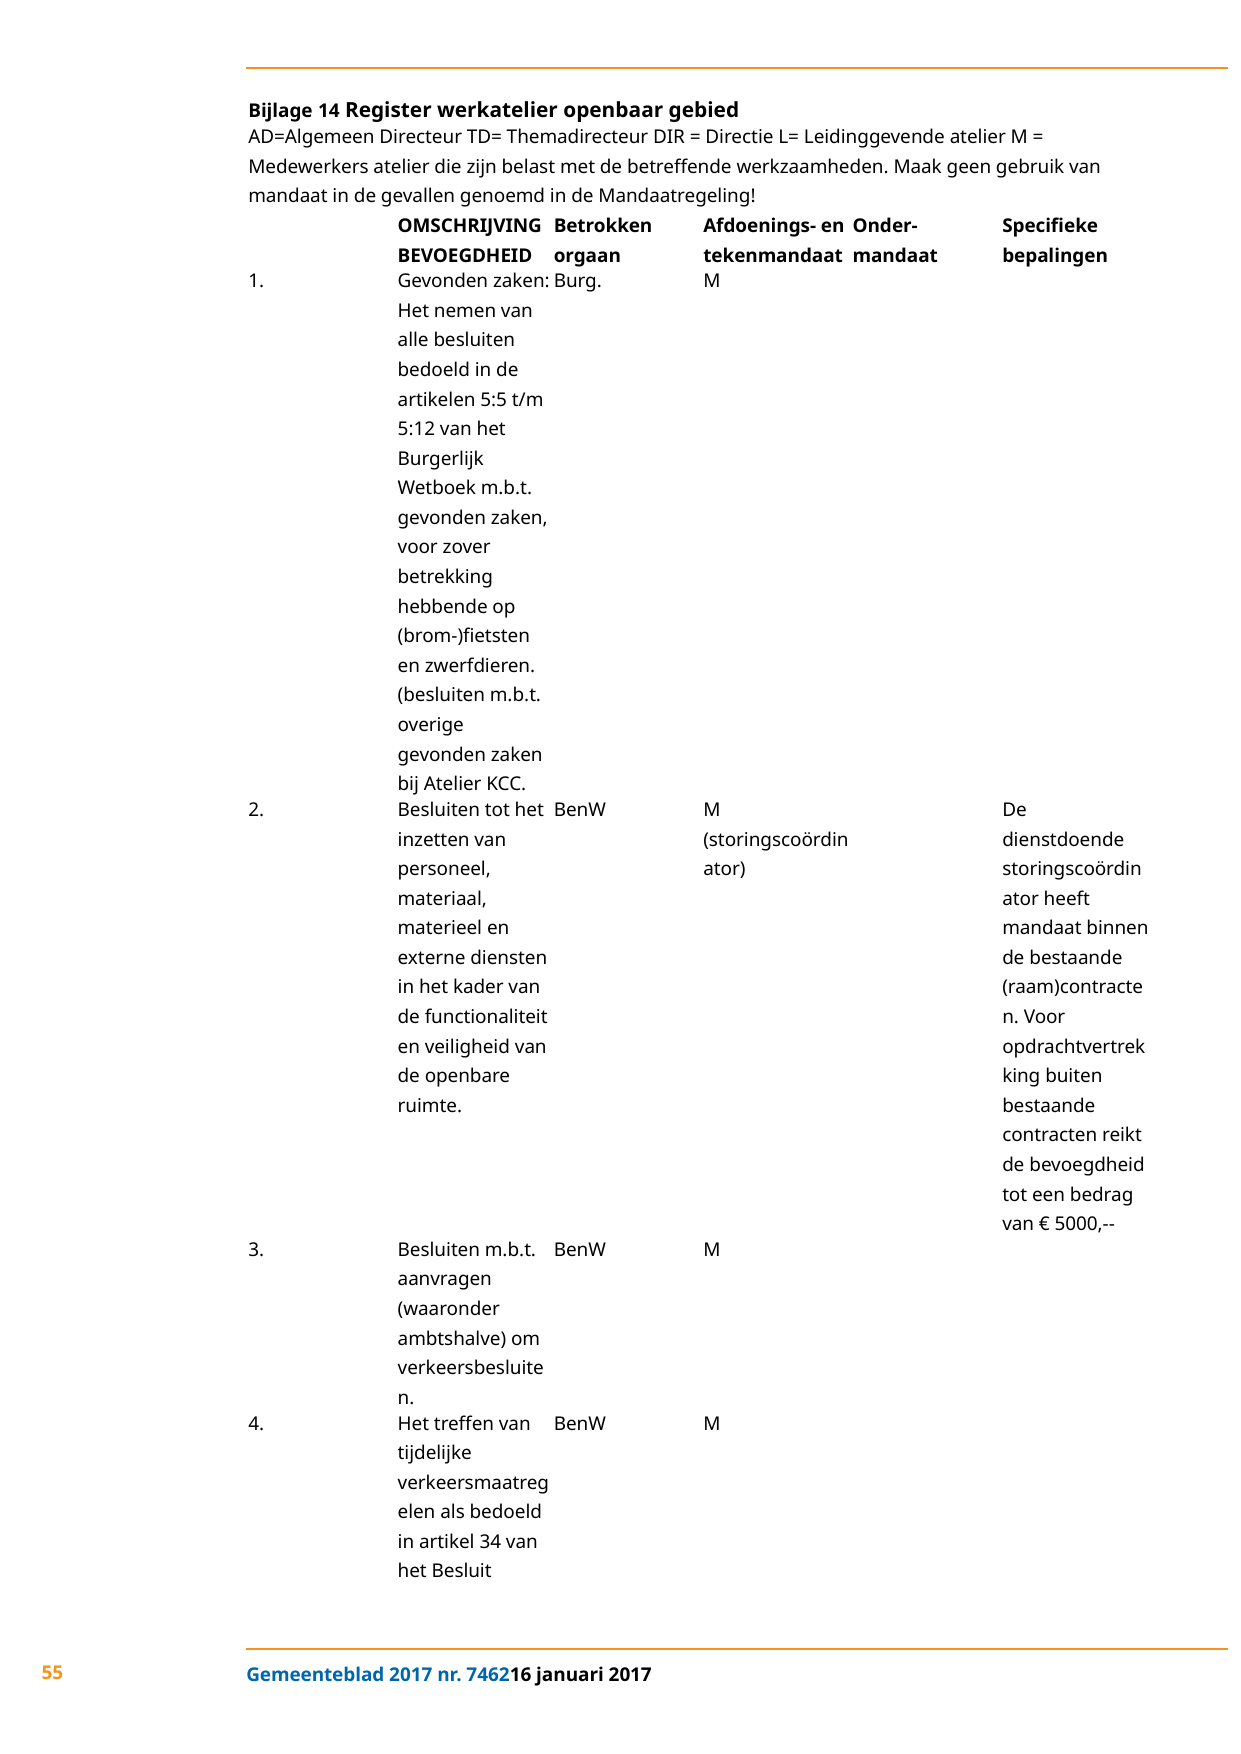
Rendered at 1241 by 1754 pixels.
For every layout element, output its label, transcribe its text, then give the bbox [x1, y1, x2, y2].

text Bijlage 14 Register werkatelier openbaar gebied [248, 95, 1152, 123]
table_header [248, 212, 397, 267]
picture [41, 47, 231, 172]
table_header OMSCHRIJVING BEVOEGDHEID [398, 212, 553, 267]
table_cell [1002, 1410, 1152, 1583]
table_cell [1002, 1236, 1152, 1410]
table_cell 3. [248, 1236, 397, 1410]
table_cell 4. [248, 1410, 397, 1583]
table_header Onder-mandaat [853, 212, 1002, 267]
table_cell [853, 268, 1002, 796]
table_cell BenW [554, 1236, 703, 1410]
table_header Afdoenings- en tekenmandaat [703, 212, 852, 267]
table_cell M [703, 268, 852, 796]
table_cell [853, 1410, 1002, 1583]
table_cell Besluiten tot het inzetten van personeel, materiaal, materieel en externe diensten in het kader van de functionaliteit en veiligheid van de openbare ruimte. [398, 796, 553, 1236]
table_cell Gevonden zaken: Het nemen van alle besluiten bedoeld in de artikelen 5:5 t/m 5:12 van het Burgerlijk Wetboek m.b.t. gevonden zaken, voor zover betrekking hebbende op (brom-)fietsten en zwerfdieren. (besluiten m.b.t. overige gevonden zaken bij Atelier KCC. [398, 268, 553, 796]
table_cell 2. [248, 796, 397, 1236]
table_cell M [703, 1410, 852, 1583]
table_cell Besluiten m.b.t. aanvragen (waaronder ambtshalve) om verkeersbesluiten. [398, 1236, 553, 1410]
table_cell Burg. [554, 268, 703, 796]
table_cell [853, 796, 1002, 1236]
text AD=Algemeen Directeur TD= Themadirecteur DIR = Directie L= Leidinggevende atelier M = Medewerkers atelier die zijn belast met de betreffende werkzaamheden. Maak geen gebruik van mandaat in de gevallen genoemd in de Mandaatregeling! [248, 123, 1152, 208]
table_cell M [703, 1236, 852, 1410]
table_cell [1002, 268, 1152, 796]
table_cell [853, 1236, 1002, 1410]
table_cell M (storingscoördinator) [703, 796, 852, 1236]
table_cell De dienstdoende storingscoördinator heeft mandaat binnen de bestaande (raam)contracten. Voor opdrachtvertrekking buiten bestaande contracten reikt de bevoegdheid tot een bedrag van € 5000,-- [1002, 796, 1152, 1236]
table_header Specifieke bepalingen [1002, 212, 1152, 267]
table_header Betrokken orgaan [554, 212, 703, 267]
table_cell Het treffen van tijdelijke verkeersmaatregelen als bedoeld in artikel 34 van het Besluit [398, 1410, 553, 1583]
table_cell BenW [554, 796, 703, 1236]
table_cell 1. [248, 268, 397, 796]
table_cell BenW [554, 1410, 703, 1583]
